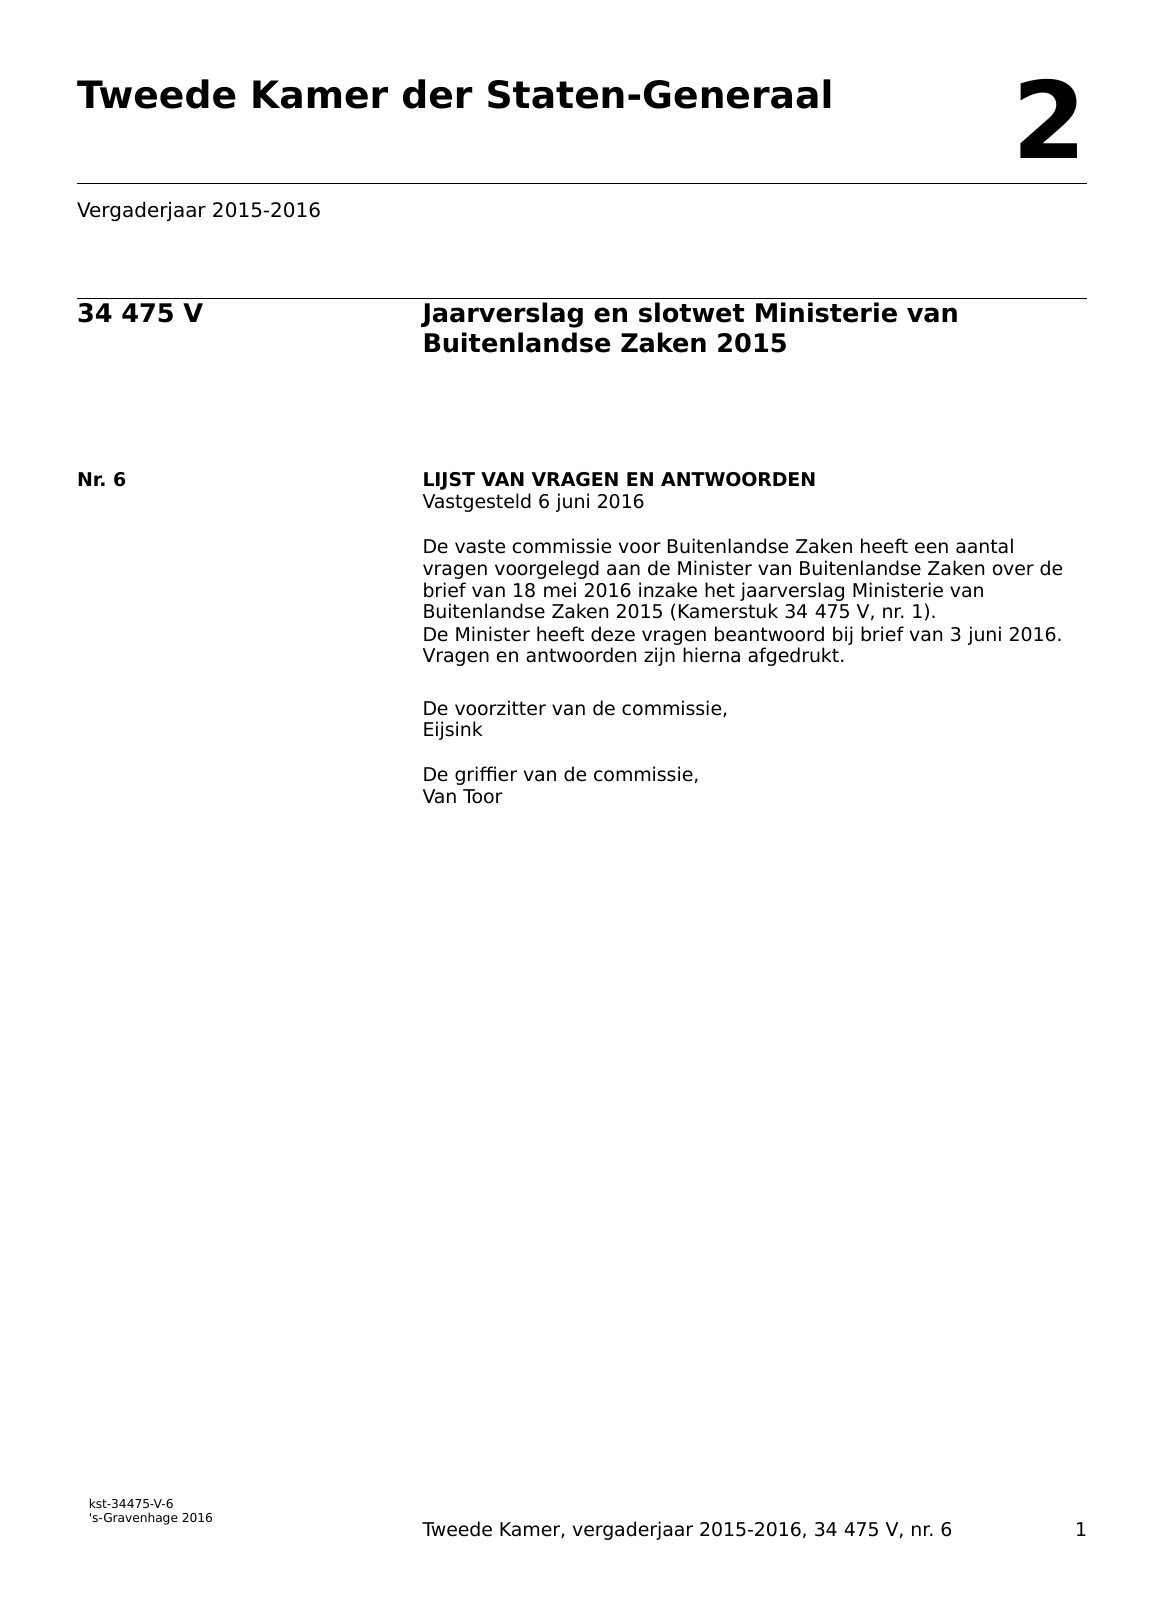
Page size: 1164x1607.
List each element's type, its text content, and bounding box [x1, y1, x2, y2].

text De griffier van de commissie, Van Toor [422, 763, 1087, 807]
text De voorzitter van de commissie, Eijsink [422, 697, 1087, 741]
text De Minister heeft deze vragen beantwoord bij brief van 3 juni 2016. Vragen en antwoorden zijn hierna afgedrukt. [422, 623, 1087, 667]
text kst-34475-V-6 [88, 1497, 323, 1511]
text Vastgesteld 6 juni 2016 [422, 491, 1087, 513]
table_header Tweede Kamer der Staten-Generaal [77, 59, 886, 183]
text 's-Gravenhage 2016 [88, 1511, 323, 1525]
table_cell Vergaderjaar 2015-2016 [77, 184, 1087, 298]
subtitle Nr. 6 LIJST VAN VRAGEN EN ANTWOORDEN [77, 469, 1087, 491]
subtitle 34 475 V Jaarverslag en slotwet Ministerie van Buitenlandse Zaken 2015 [77, 299, 1087, 358]
text De vaste commissie voor Buitenlandse Zaken heeft een aantal vragen voorgelegd aan de Minister van Buitenlandse Zaken over de brief van 18 mei 2016 inzake het jaarverslag Ministerie van Buitenlandse Zaken 2015 (Kamerstuk 34 475 V, nr. 1). [422, 536, 1087, 623]
table_header 2 [886, 59, 1087, 183]
